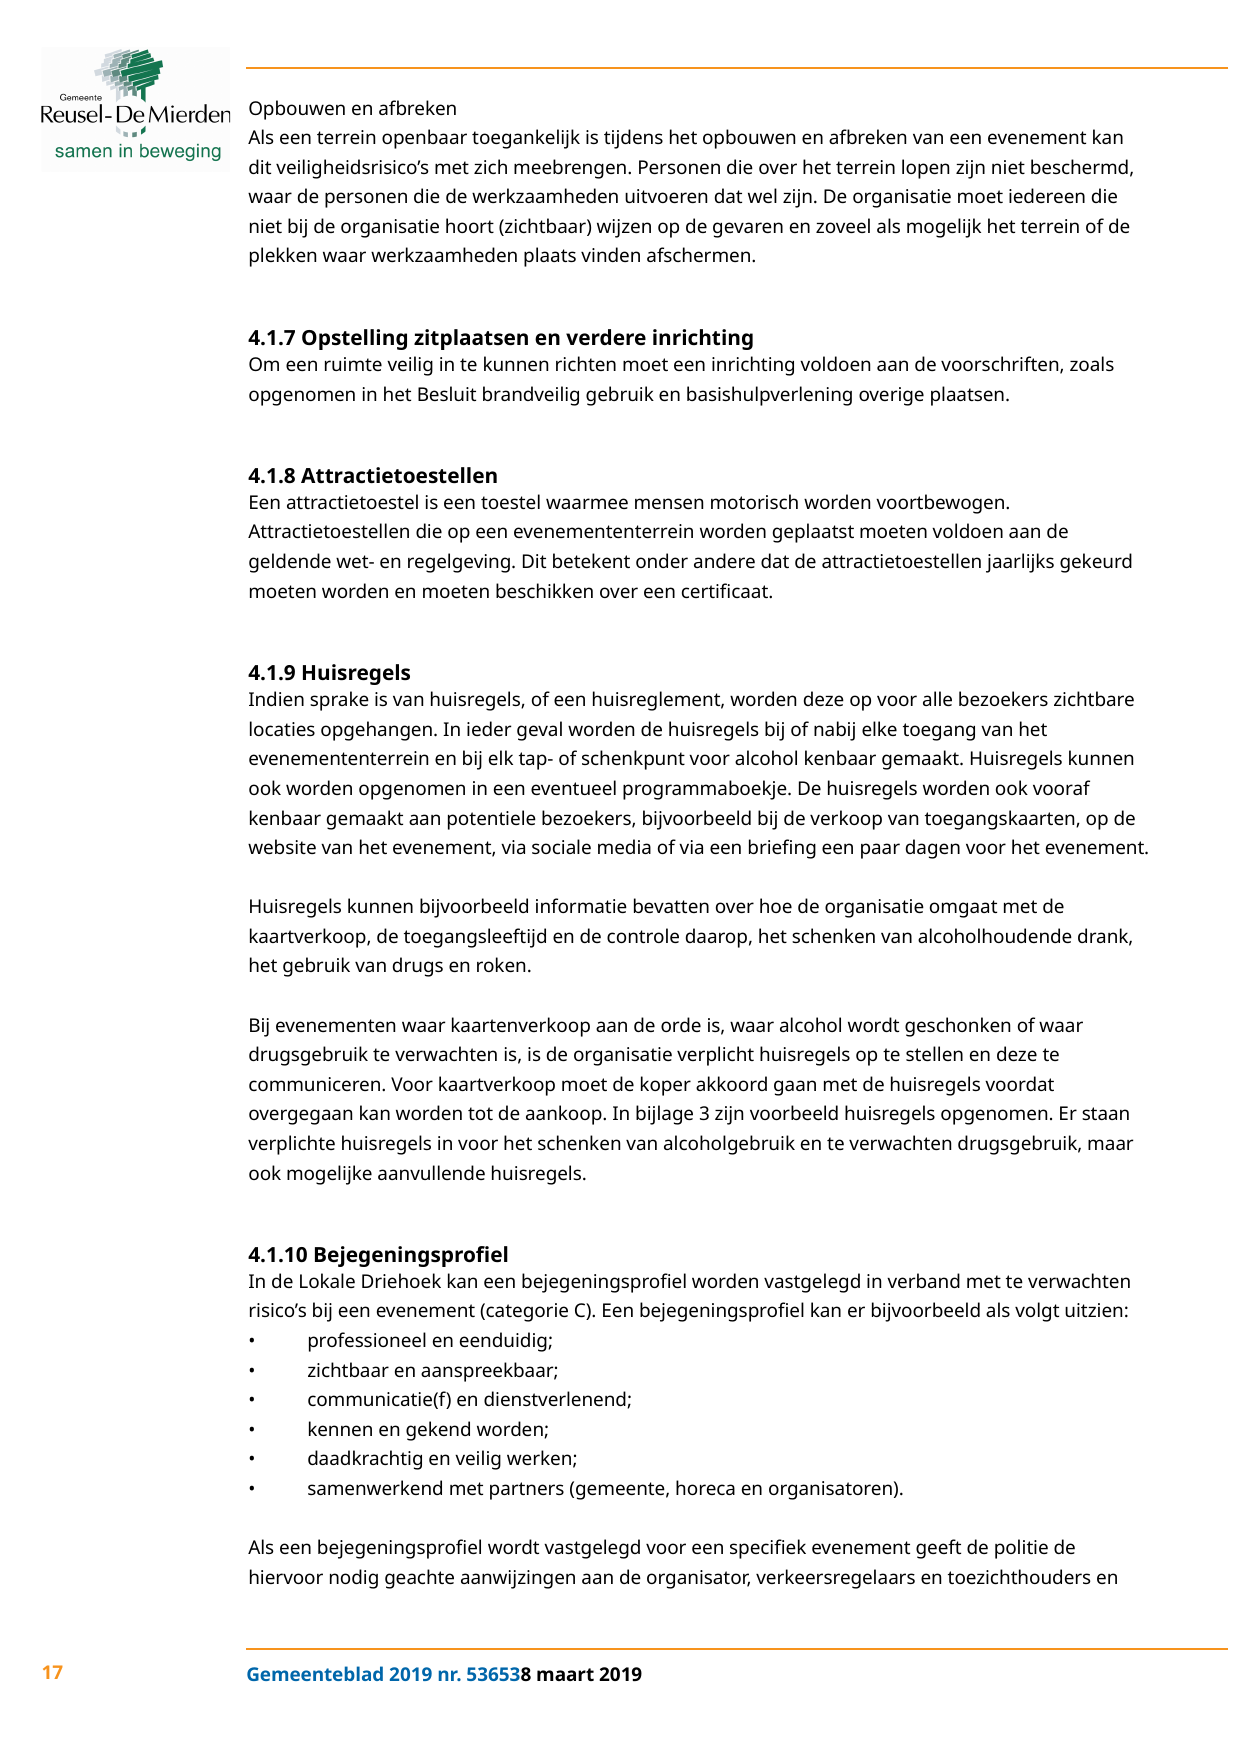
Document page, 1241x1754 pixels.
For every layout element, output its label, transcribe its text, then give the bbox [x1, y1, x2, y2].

list daadkrachtig en veilig werken; [248, 1446, 1152, 1471]
text Huisregels kunnen bijvoorbeeld informatie bevatten over hoe de organisatie omgaat met de kaartverkoop, de toegangsleeftijd en de controle daarop, het schenken van alcoholhoudende drank, het gebruik van drugs en roken. [248, 893, 1152, 978]
text Als een bejegeningsprofiel wordt vastgelegd voor een specifiek evenement geeft de politie de hiervoor nodig geachte aanwijzingen aan de organisator, verkeersregelaars en toezichthouders en [248, 1534, 1152, 1590]
picture [41, 47, 231, 172]
text Als een terrein openbaar toegankelijk is tijdens het opbouwen en afbreken van een evenement kan dit veiligheidsrisico’s met zich meebrengen. Personen die over het terrein lopen zijn niet beschermd, waar de personen die de werkzaamheden uitvoeren dat wel zijn. De organisatie moet iedereen die niet bij de organisatie hoort (zichtbaar) wijzen op de gevaren en zoveel als mogelijk het terrein of de plekken waar werkzaamheden plaats vinden afschermen. [248, 124, 1152, 268]
text Bij evenementen waar kaartenverkoop aan de orde is, waar alcohol wordt geschonken of waar drugsgebruik te verwachten is, is de organisatie verplicht huisregels op te stellen en deze te communiceren. Voor kaartverkoop moet de koper akkoord gaan met de huisregels voordat overgegaan kan worden tot de aankoop. In bijlage 3 zijn voorbeeld huisregels opgenomen. Er staan verplichte huisregels in voor het schenken van alcoholgebruik en te verwachten drugsgebruik, maar ook mogelijke aanvullende huisregels. [248, 1012, 1152, 1185]
list professioneel en eenduidig; [248, 1327, 1152, 1353]
text In de Lokale Driehoek kan een bejegeningsprofiel worden vastgelegd in verband met te verwachten risico’s bij een evenement (categorie C). Een bejegeningsprofiel kan er bijvoorbeeld als volgt uitzien: [248, 1268, 1152, 1323]
text 4.1.8 Attractietoestellen [248, 461, 1152, 489]
text 4.1.7 Opstelling zitplaatsen en verdere inrichting [248, 323, 1152, 351]
list samenwerkend met partners (gemeente, horeca en organisatoren). [248, 1475, 1152, 1501]
list kennen en gekend worden; [248, 1416, 1152, 1442]
text Een attractietoestel is een toestel waarmee mensen motorisch worden voortbewogen. Attractietoestellen die op een evenemententerrein worden geplaatst moeten voldoen aan de geldende wet- en regelgeving. Dit betekent onder andere dat de attractietoestellen jaarlijks gekeurd moeten worden en moeten beschikken over een certificaat. [248, 489, 1152, 604]
text Indien sprake is van huisregels, of een huisreglement, worden deze op voor alle bezoekers zichtbare locaties opgehangen. In ieder geval worden de huisregels bij of nabij elke toegang van het evenemententerrein en bij elk tap- of schenkpunt voor alcohol kenbaar gemaakt. Huisregels kunnen ook worden opgenomen in een eventueel programmaboekje. De huisregels worden ook vooraf kenbaar gemaakt aan potentiele bezoekers, bijvoorbeeld bij de verkoop van toegangskaarten, op de website van het evenement, via sociale media of via een briefing een paar dagen voor het evenement. [248, 686, 1152, 860]
text 4.1.9 Huisregels [248, 658, 1152, 686]
text Opbouwen en afbreken [248, 95, 1152, 121]
list zichtbaar en aanspreekbaar; [248, 1357, 1152, 1383]
text Om een ruimte veilig in te kunnen richten moet een inrichting voldoen aan de voorschriften, zoals opgenomen in het Besluit brandveilig gebruik en basishulpverlening overige plaatsen. [248, 351, 1152, 406]
text 4.1.10 Bejegeningsprofiel [248, 1240, 1152, 1268]
list communicatie(f) en dienstverlenend; [248, 1386, 1152, 1412]
